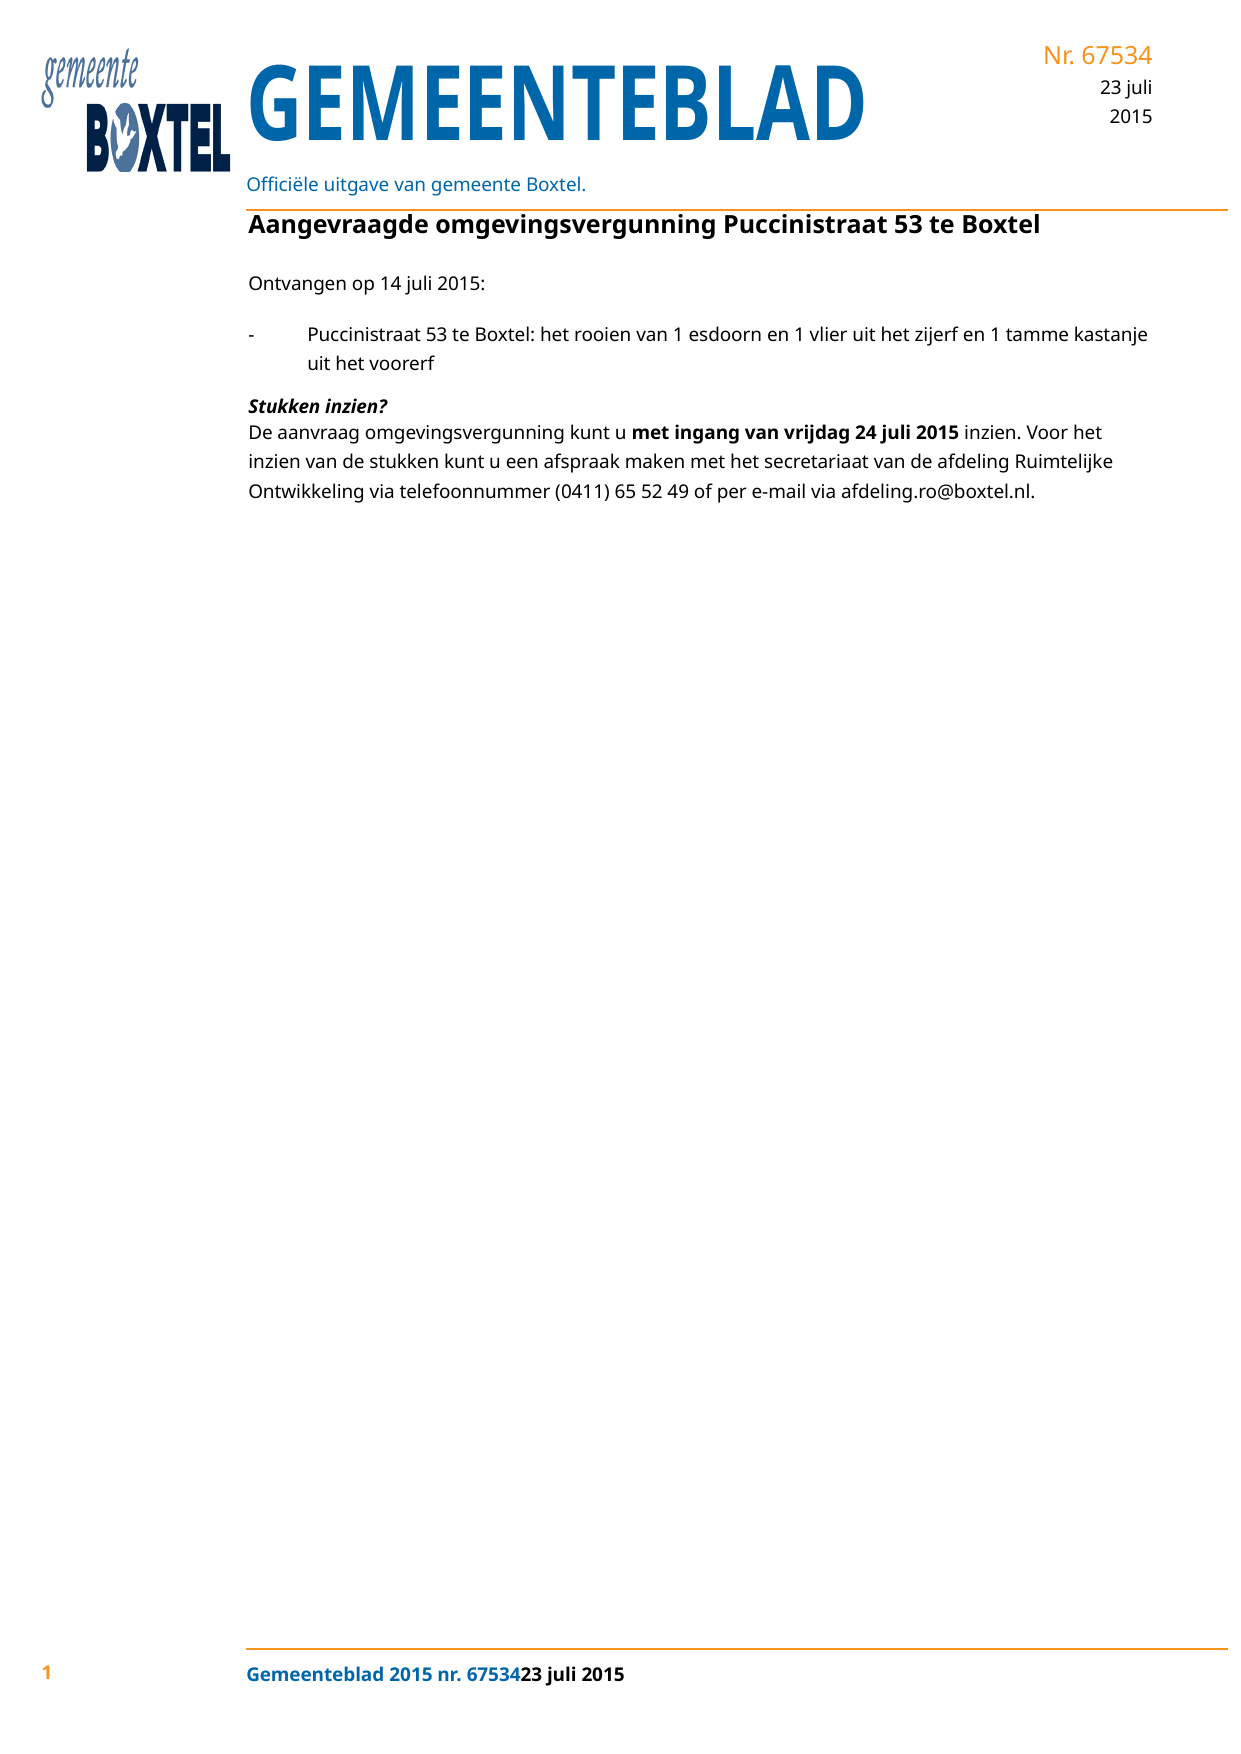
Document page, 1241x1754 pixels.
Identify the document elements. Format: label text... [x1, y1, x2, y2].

text De aanvraag omgevingsvergunning kunt u met ingang van vrijdag 24 juli 2015 inzien. Voor het inzien van de stukken kunt u een afspraak maken met het secretariaat van de afdeling Ruimtelijke Ontwikkeling via telefoonnummer (0411) 65 52 49 of per e-mail via afdeling.ro@boxtel.nl. [248, 419, 1152, 504]
text Ontvangen op 14 juli 2015: [248, 270, 1152, 296]
text Stukken inzien? [248, 393, 1152, 419]
text Aangevraagde omgevingsvergunning Puccinistraat 53 te Boxtel [248, 211, 1152, 241]
list Puccinistraat 53 te Boxtel: het rooien van 1 esdoorn en 1 vlier uit het zijerf en 1 tamme kastanje uit het voorerf [248, 321, 1152, 376]
picture [41, 47, 231, 172]
